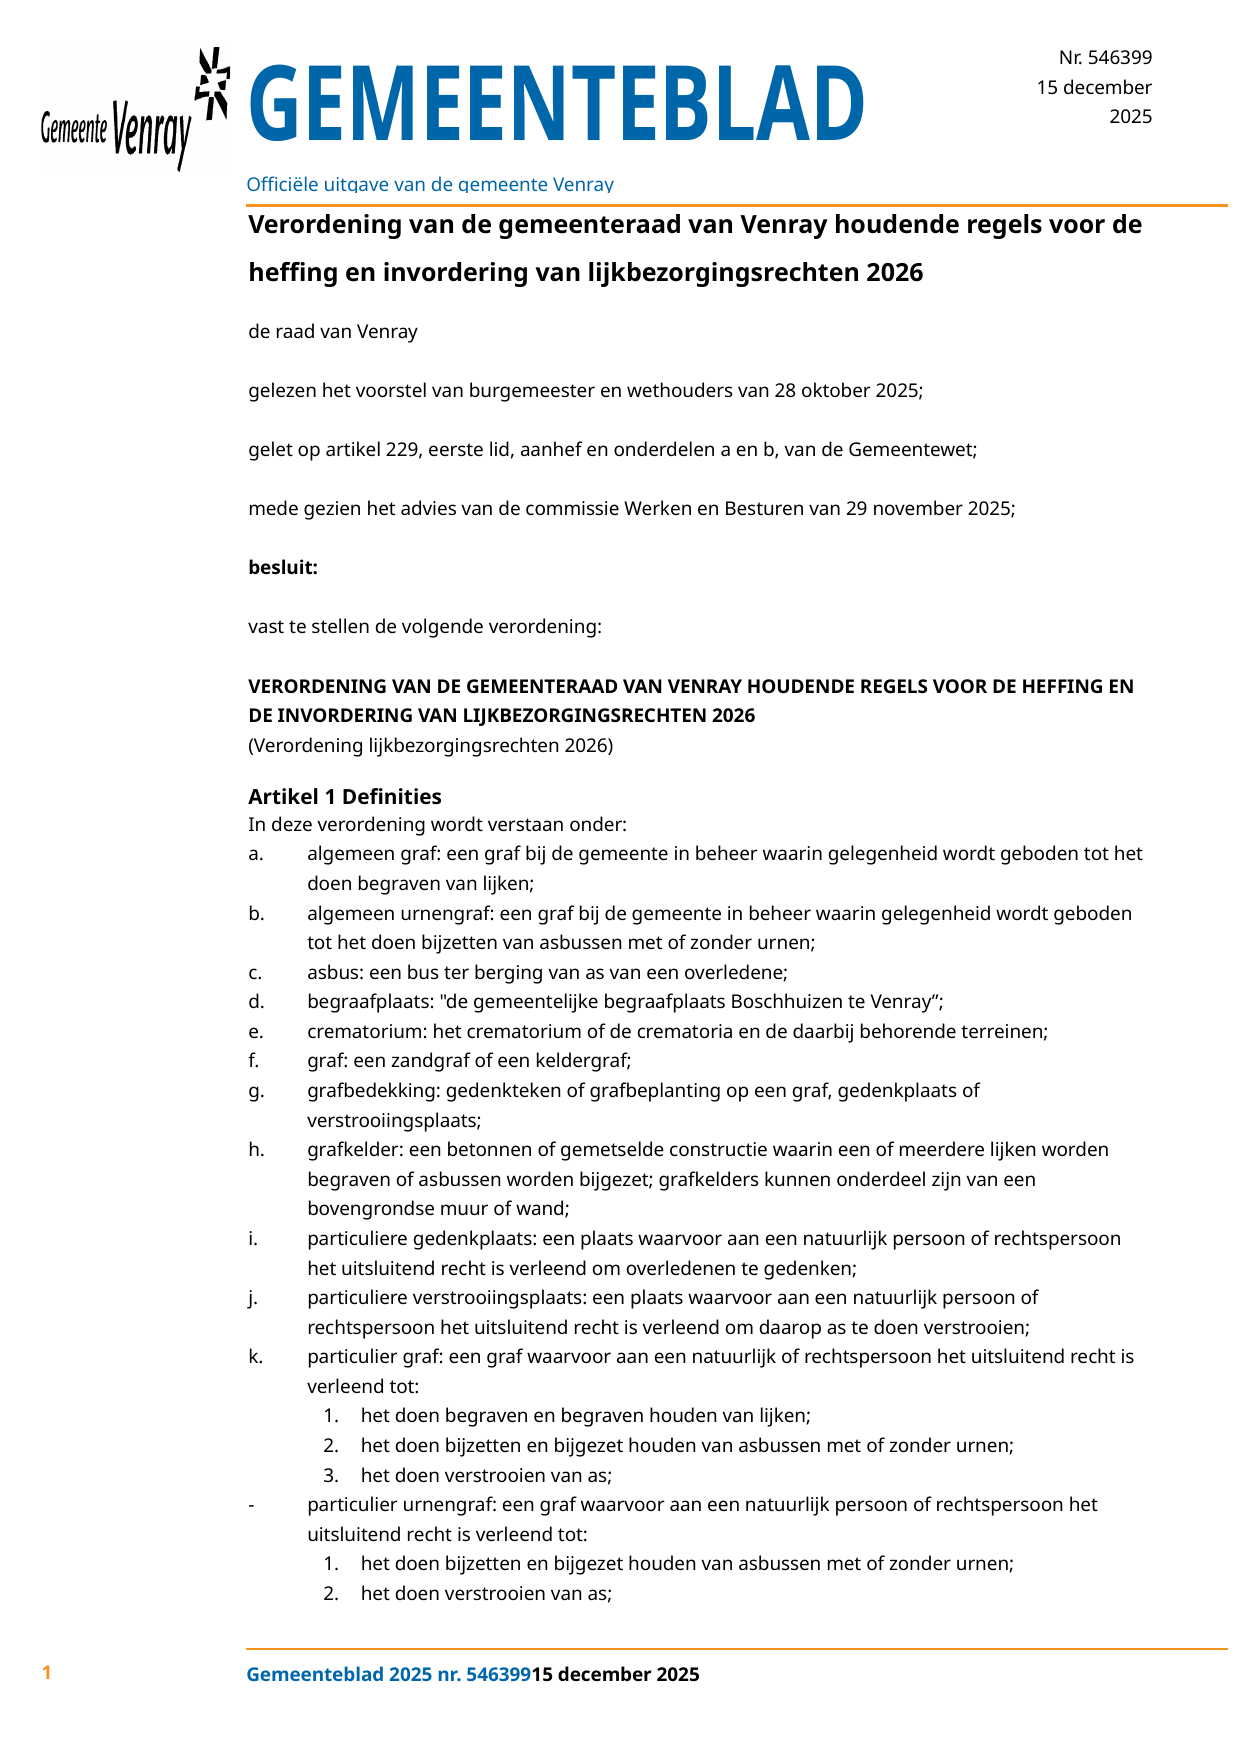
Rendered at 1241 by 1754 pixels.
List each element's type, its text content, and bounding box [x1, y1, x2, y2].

text In deze verordening wordt verstaan onder: [248, 811, 1152, 837]
list begraafplaats: "de gemeentelijke begraafplaats Boschhuizen te Venray”; [248, 988, 1152, 1014]
list het doen verstrooien van as; [323, 1580, 1152, 1606]
picture [41, 47, 231, 172]
text gelezen het voorstel van burgemeester en wethouders van 28 oktober 2025; [248, 377, 1152, 403]
list grafkelder: een betonnen of gemetselde constructie waarin een of meerdere lijken worden begraven of asbussen worden bijgezet; grafkelders kunnen onderdeel zijn van een bovengrondse muur of wand; [248, 1136, 1152, 1221]
text mede gezien het advies van de commissie Werken en Besturen van 29 november 2025; [248, 495, 1152, 521]
text besluit: [248, 554, 1152, 580]
text VERORDENING VAN DE GEMEENTERAAD VAN VENRAY HOUDENDE REGELS VOOR DE HEFFING EN DE INVORDERING VAN LIJKBEZORGINGSRECHTEN 2026 [248, 673, 1152, 728]
list algemeen urnengraf: een graf bij de gemeente in beheer waarin gelegenheid wordt geboden tot het doen bijzetten van asbussen met of zonder urnen; [248, 900, 1152, 955]
text gelet op artikel 229, eerste lid, aanhef en onderdelen a en b, van de Gemeentewet; [248, 436, 1152, 462]
text Artikel 1 Definities [248, 782, 1152, 811]
text Verordening van de gemeenteraad van Venray houdende regels voor de heffing en invordering van lijkbezorgingsrechten 2026 [248, 207, 1152, 288]
list particuliere verstrooiingsplaats: een plaats waarvoor aan een natuurlijk persoon of rechtspersoon het uitsluitend recht is verleend om daarop as te doen verstrooien; [248, 1284, 1152, 1339]
text (Verordening lijkbezorgingsrechten 2026) [248, 732, 1152, 758]
list particulier urnengraf: een graf waarvoor aan een natuurlijk persoon of rechtspersoon het uitsluitend recht is verleend tot: [248, 1491, 1152, 1547]
list asbus: een bus ter berging van as van een overledene; [248, 959, 1152, 984]
list het doen bijzetten en bijgezet houden van asbussen met of zonder urnen; [323, 1432, 1152, 1458]
list crematorium: het crematorium of de crematoria en de daarbij behorende terreinen; [248, 1018, 1152, 1044]
text de raad van Venray [248, 318, 1152, 344]
list graf: een zandgraf of een keldergraf; [248, 1048, 1152, 1073]
text vast te stellen de volgende verordening: [248, 614, 1152, 639]
list particuliere gedenkplaats: een plaats waarvoor aan een natuurlijk persoon of rechtspersoon het uitsluitend recht is verleend om overledenen te gedenken; [248, 1225, 1152, 1280]
list het doen bijzetten en bijgezet houden van asbussen met of zonder urnen; [323, 1551, 1152, 1576]
list particulier graf: een graf waarvoor aan een natuurlijk of rechtspersoon het uitsluitend recht is verleend tot: [248, 1343, 1152, 1399]
list grafbedekking: gedenkteken of grafbeplanting op een graf, gedenkplaats of verstrooiingsplaats; [248, 1077, 1152, 1132]
list algemeen graf: een graf bij de gemeente in beheer waarin gelegenheid wordt geboden tot het doen begraven van lijken; [248, 841, 1152, 896]
list het doen verstrooien van as; [323, 1462, 1152, 1487]
list het doen begraven en begraven houden van lijken; [323, 1403, 1152, 1428]
